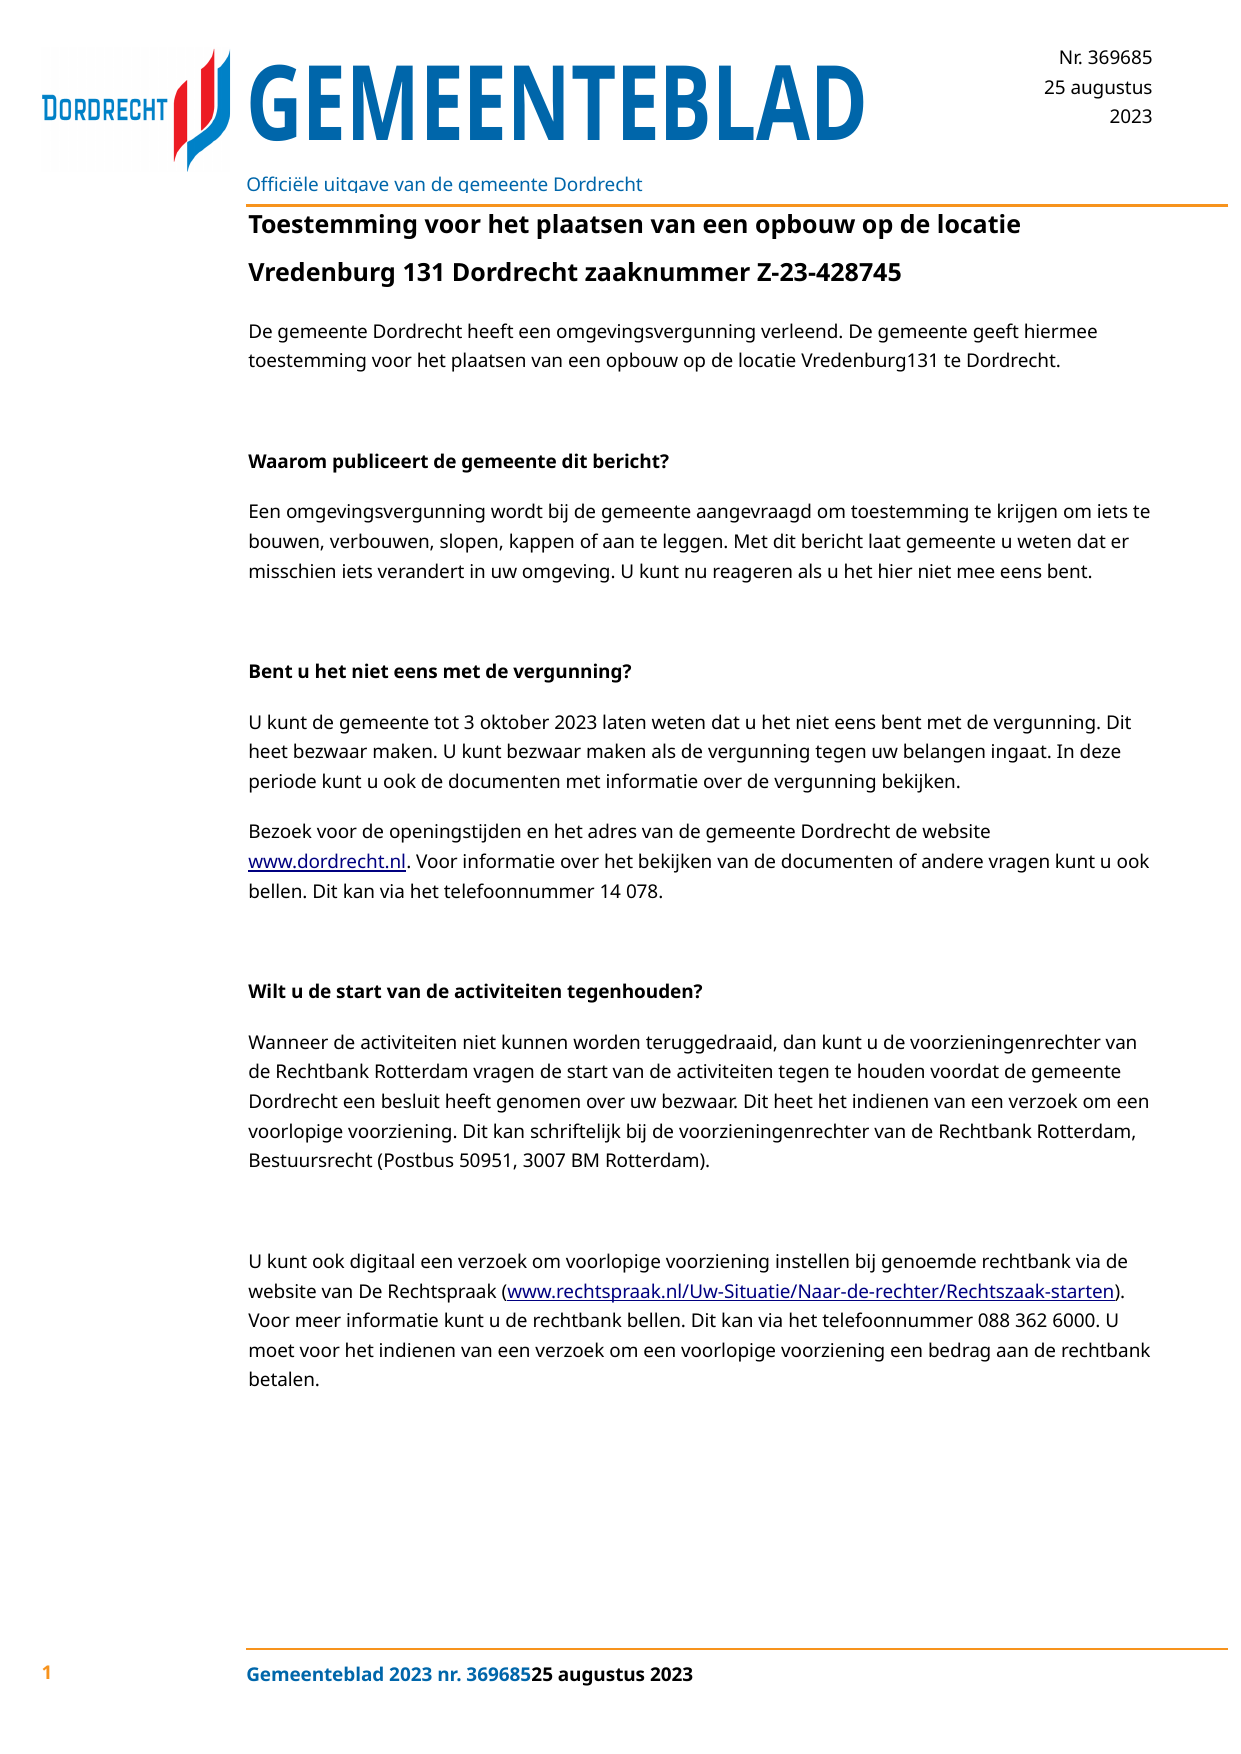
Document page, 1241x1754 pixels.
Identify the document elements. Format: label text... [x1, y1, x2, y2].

text Bezoek voor de openingstijden en het adres van de gemeente Dordrecht de website www.dordrecht.nl. Voor informatie over het bekijken van de documenten of andere vragen kunt u ook bellen. Dit kan via het telefoonnummer 14 078. [248, 819, 1152, 904]
text Toestemming voor het plaatsen van een opbouw op de locatie Vredenburg 131 Dordrecht zaaknummer Z-23-428745 [248, 207, 1152, 288]
text Een omgevingsvergunning wordt bij de gemeente aangevraagd om toestemming te krijgen om iets te bouwen, verbouwen, slopen, kappen of aan te leggen. Met dit bericht laat gemeente u weten dat er misschien iets verandert in uw omgeving. U kunt nu reageren als u het hier niet mee eens bent. [248, 499, 1152, 584]
text Wilt u de start van de activiteiten tegenhouden? [248, 979, 1152, 1004]
text De gemeente Dordrecht heeft een omgevingsvergunning verleend. De gemeente geeft hiermee toestemming voor het plaatsen van een opbouw op de locatie Vredenburg131 te Dordrecht. [248, 318, 1152, 373]
picture [41, 47, 231, 172]
text U kunt ook digitaal een verzoek om voorlopige voorziening instellen bij genoemde rechtbank via de website van De Rechtspraak (www.rechtspraak.nl/Uw-Situatie/Naar-de-rechter/Rechtszaak-starten). Voor meer informatie kunt u de rechtbank bellen. Dit kan via het telefoonnummer 088 362 6000. U moet voor het indienen van een verzoek om een voorlopige voorziening een bedrag aan de rechtbank betalen. [248, 1248, 1152, 1392]
text Bent u het niet eens met de vergunning? [248, 659, 1152, 684]
text U kunt de gemeente tot 3 oktober 2023 laten weten dat u het niet eens bent met de vergunning. Dit heet bezwaar maken. U kunt bezwaar maken als de vergunning tegen uw belangen ingaat. In deze periode kunt u ook de documenten met informatie over de vergunning bekijken. [248, 709, 1152, 794]
text Wanneer de activiteiten niet kunnen worden teruggedraaid, dan kunt u de voorzieningenrechter van de Rechtbank Rotterdam vragen de start van de activiteiten tegen te houden voordat de gemeente Dordrecht een besluit heeft genomen over uw bezwaar. Dit heet het indienen van een verzoek om een voorlopige voorziening. Dit kan schriftelijk bij de voorzieningenrechter van de Rechtbank Rotterdam, Bestuursrecht (Postbus 50951, 3007 BM Rotterdam). [248, 1029, 1152, 1173]
text Waarom publiceert de gemeente dit bericht? [248, 448, 1152, 474]
